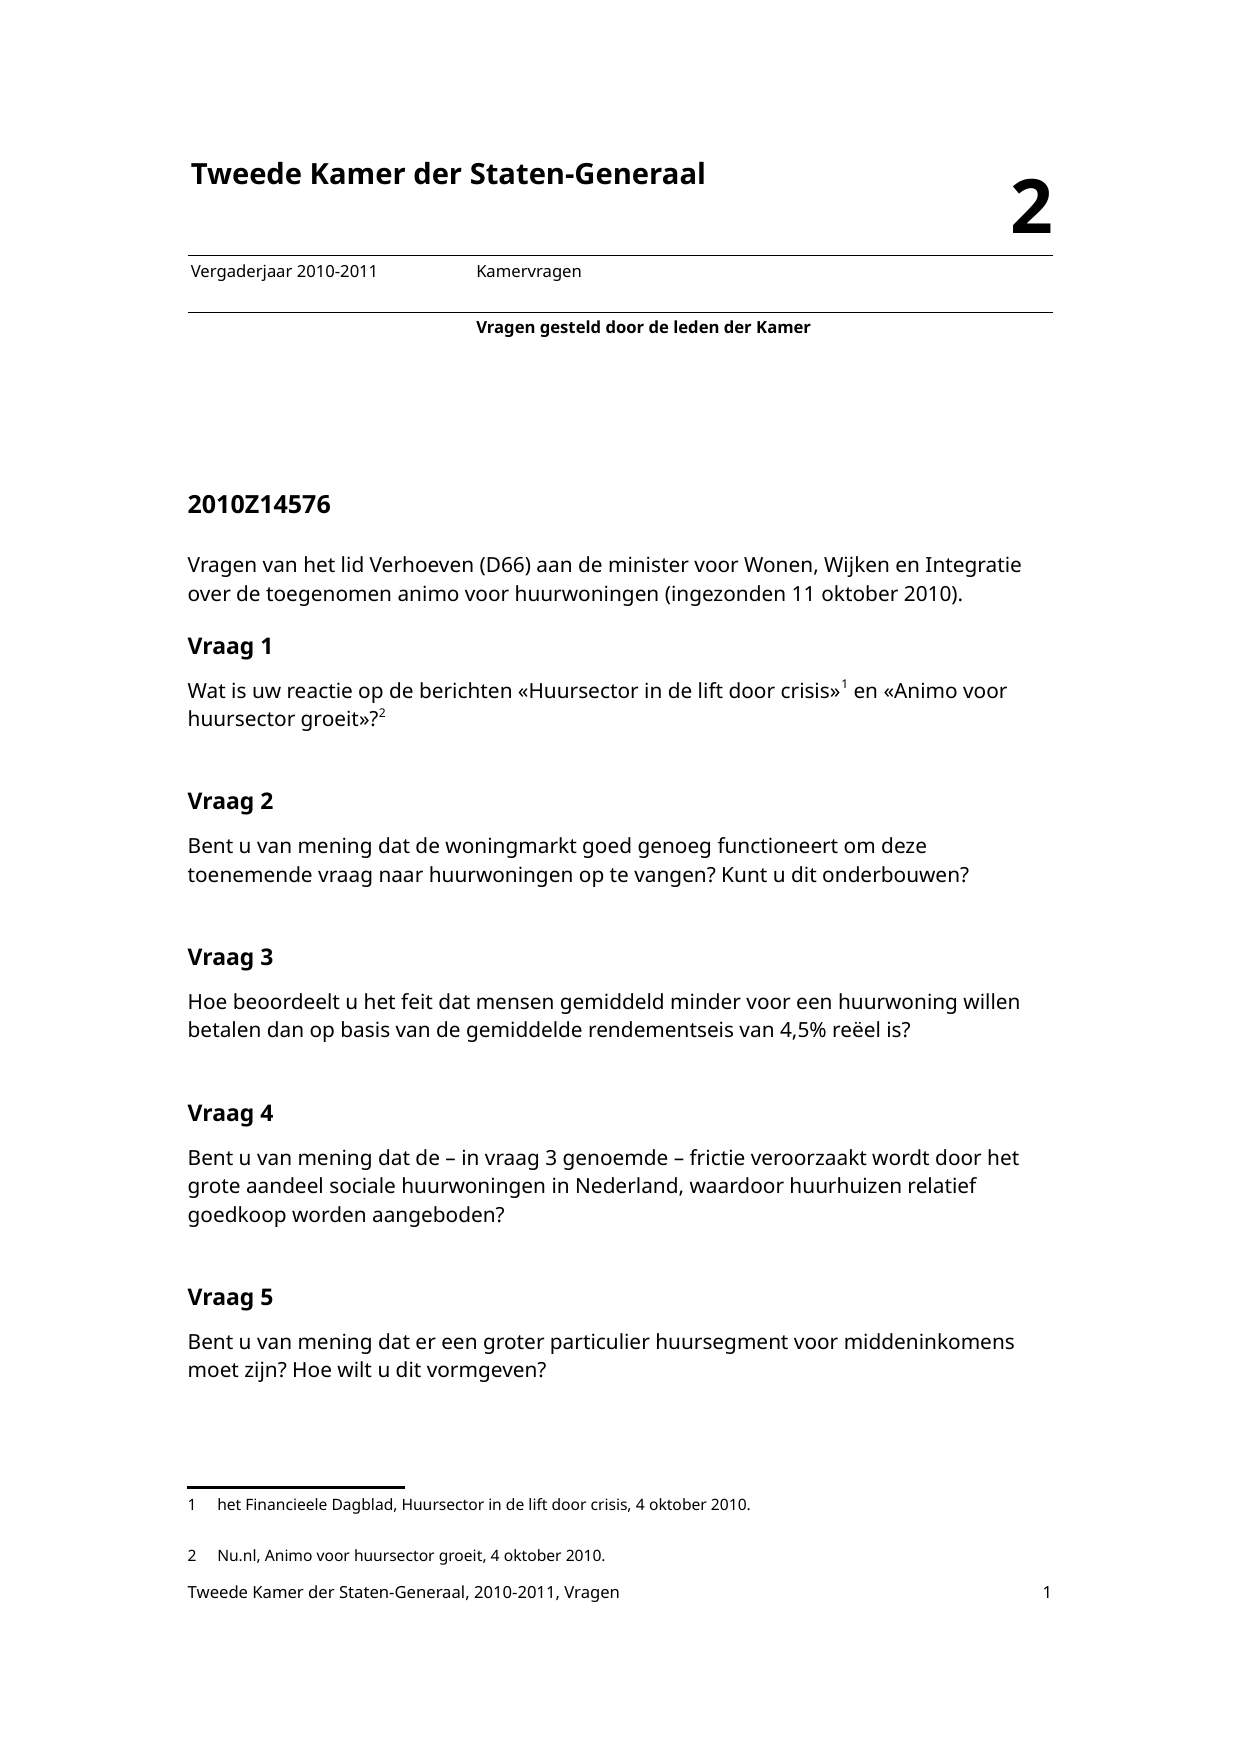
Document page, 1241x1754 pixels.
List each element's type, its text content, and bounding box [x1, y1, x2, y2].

table_header 2 [880, 150, 1053, 255]
text Wat is uw reactie op de berichten «Huursector in de lift door crisis» en «Animo voor huursector groeit»? [187, 676, 1053, 733]
table_header Tweede Kamer der Staten-Generaal [188, 150, 879, 255]
text het Financieele Dagblad, Huursector in de lift door crisis, 4 oktober 2010. [187, 1479, 1053, 1508]
text Nu.nl, Animo voor huursector groeit, 4 oktober 2010. [187, 1538, 1053, 1566]
subtitle Vraag 1 [187, 630, 1053, 661]
table_cell Vragen gesteld door de leden der Kamer [473, 313, 1053, 339]
text Bent u van mening dat er een groter particulier huursegment voor middeninkomens moet zijn? Hoe wilt u dit vormgeven? [187, 1327, 1053, 1384]
subtitle Vraag 2 [187, 785, 1053, 817]
text Bent u van mening dat de – in vraag 3 genoemde – frictie veroorzaakt wordt door het grote aandeel sociale huurwoningen in Nederland, waardoor huurhuizen relatief goedkoop worden aangeboden? [187, 1143, 1053, 1228]
text Hoe beoordeelt u het feit dat mensen gemiddeld minder voor een huurwoning willen betalen dan op basis van de gemiddelde rendementseis van 4,5% reëel is? [187, 987, 1053, 1044]
subtitle Vraag 4 [187, 1097, 1053, 1128]
table_cell Kamervragen [473, 256, 1053, 312]
subtitle Vraag 3 [187, 941, 1053, 972]
text Vragen van het lid Verhoeven (D66) aan de minister voor Wonen, Wijken en Integratie over de toegenomen animo voor huurwoningen (ingezonden 11 oktober 2010). [187, 550, 1053, 607]
text 2010Z14576 [187, 487, 1053, 521]
table_cell [188, 313, 473, 339]
text Bent u van mening dat de woningmarkt goed genoeg functioneert om deze toenemende vraag naar huurwoningen op te vangen? Kunt u dit onderbouwen? [187, 832, 1053, 888]
table_cell Vergaderjaar 2010-2011 [188, 256, 473, 312]
subtitle Vraag 5 [187, 1281, 1053, 1312]
